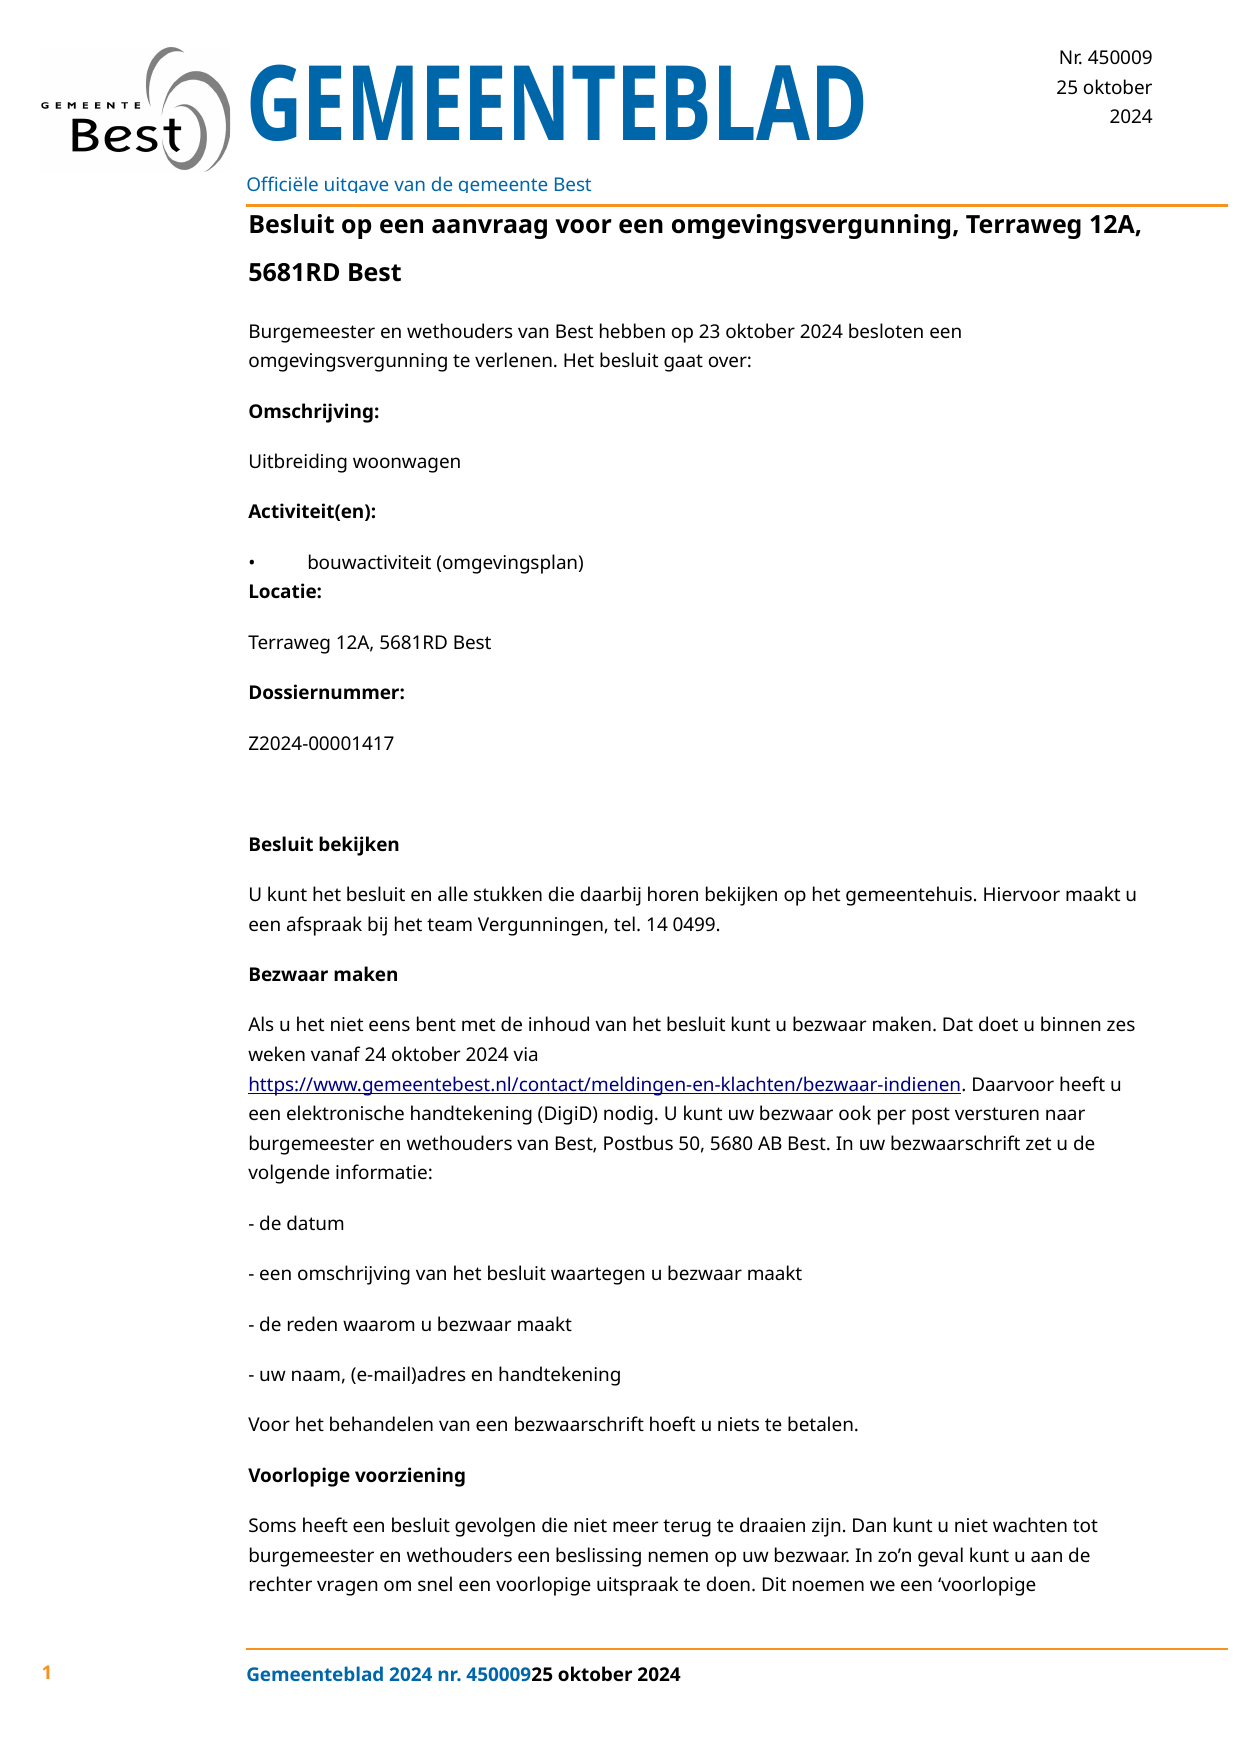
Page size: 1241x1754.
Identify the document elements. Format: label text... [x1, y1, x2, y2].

text - de reden waarom u bezwaar maakt [248, 1311, 1152, 1337]
text Burgemeester en wethouders van Best hebben op 23 oktober 2024 besloten een omgevingsvergunning te verlenen. Het besluit gaat over: [248, 318, 1152, 373]
text Z2024-00001417 [248, 730, 1152, 756]
text Activiteit(en): [248, 499, 1152, 524]
text Omschrijving: [248, 398, 1152, 424]
text U kunt het besluit en alle stukken die daarbij horen bekijken op het gemeentehuis. Hiervoor maakt u een afspraak bij het team Vergunningen, tel. 14 0499. [248, 881, 1152, 937]
text Bezwaar maken [248, 961, 1152, 987]
text Als u het niet eens bent met de inhoud van het besluit kunt u bezwaar maken. Dat doet u binnen zes weken vanaf 24 oktober 2024 via https://www.gemeentebest.nl/contact/meldingen-en-klachten/bezwaar-indienen. Daarvoor heeft u een elektronische handtekening (DigiD) nodig. U kunt uw bezwaar ook per post versturen naar burgemeester en wethouders van Best, Postbus 50, 5680 AB Best. In uw bezwaarschrift zet u de volgende informatie: [248, 1012, 1152, 1185]
text Soms heeft een besluit gevolgen die niet meer terug te draaien zijn. Dan kunt u niet wachten tot burgemeester en wethouders een beslissing nemen op uw bezwaar. In zo’n geval kunt u aan de rechter vragen om snel een voorlopige uitspraak te doen. Dit noemen we een ‘voorlopige [248, 1512, 1152, 1597]
text Uitbreiding woonwagen [248, 448, 1152, 474]
text - de datum [248, 1210, 1152, 1236]
text Besluit bekijken [248, 831, 1152, 857]
text Besluit op een aanvraag voor een omgevingsvergunning, Terraweg 12A, 5681RD Best [248, 207, 1152, 288]
text Terraweg 12A, 5681RD Best [248, 629, 1152, 655]
list bouwactiviteit (omgevingsplan) [248, 549, 1152, 575]
text Voor het behandelen van een bezwaarschrift hoeft u niets te betalen. [248, 1412, 1152, 1437]
text Locatie: [248, 579, 1152, 604]
picture [41, 47, 231, 172]
text - een omschrijving van het besluit waartegen u bezwaar maakt [248, 1260, 1152, 1286]
text Voorlopige voorziening [248, 1462, 1152, 1488]
text - uw naam, (e-mail)adres en handtekening [248, 1361, 1152, 1387]
text Dossiernummer: [248, 679, 1152, 705]
